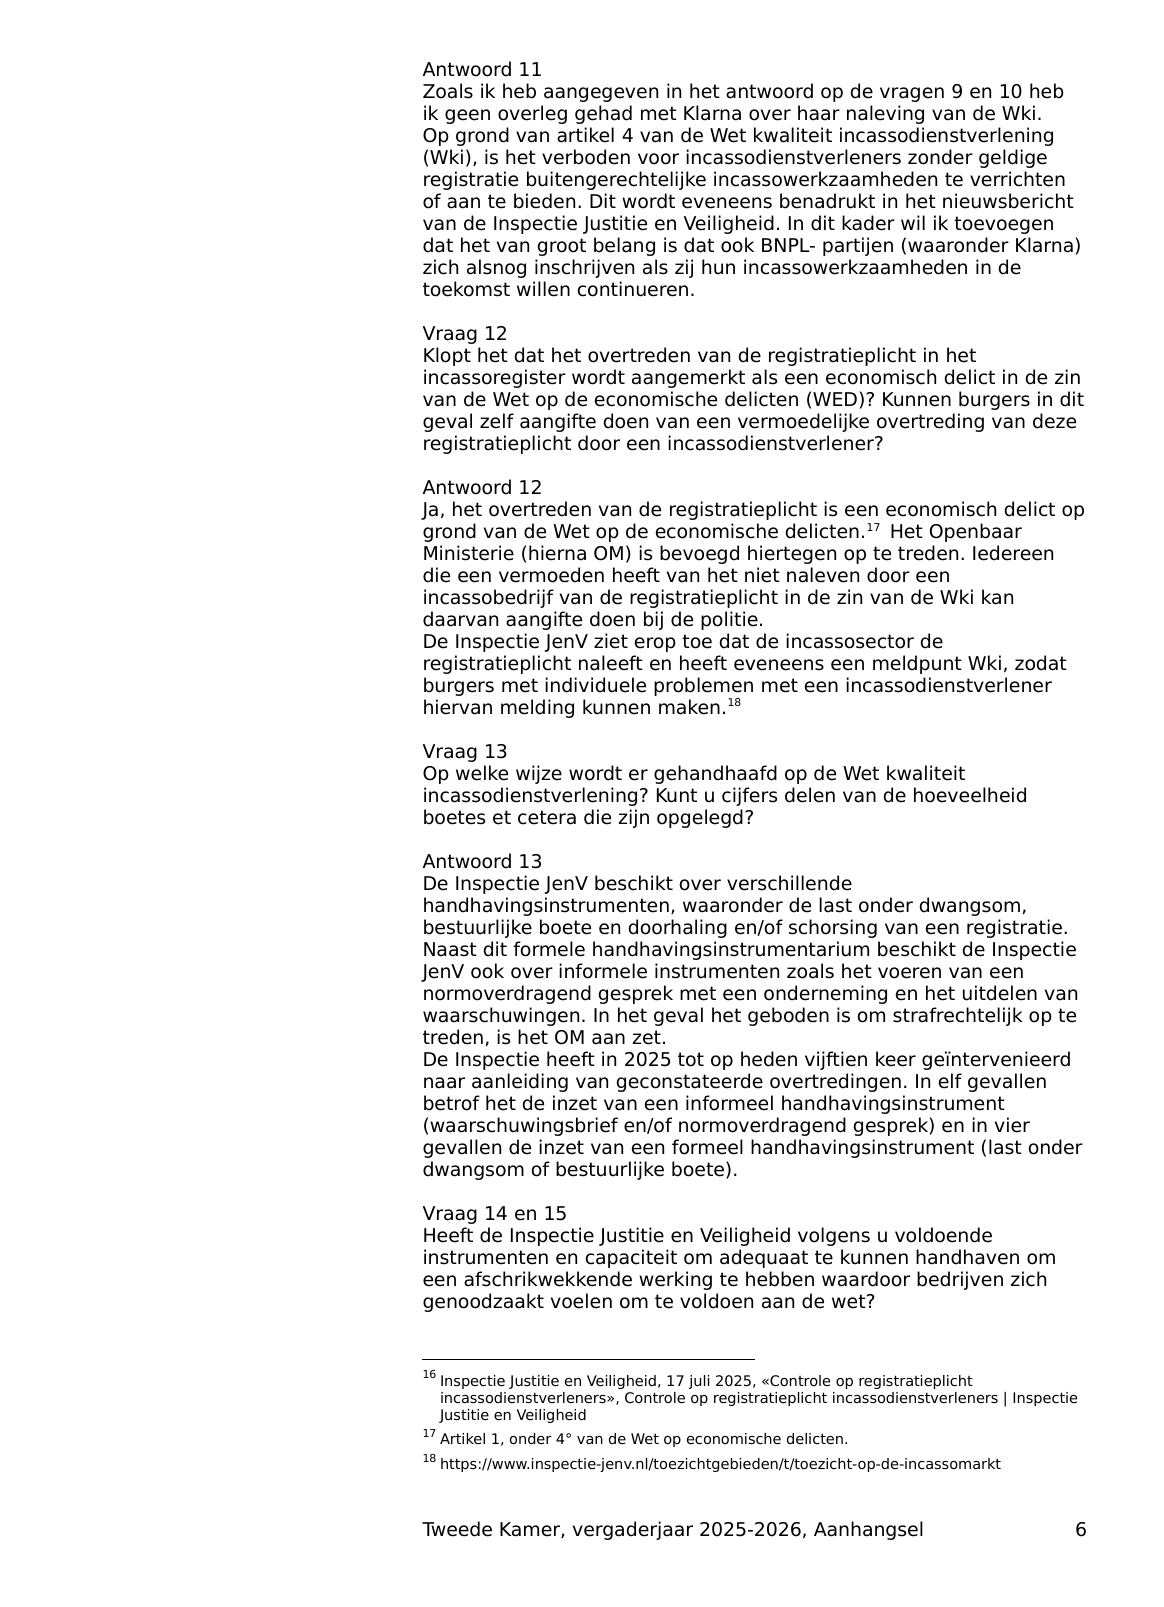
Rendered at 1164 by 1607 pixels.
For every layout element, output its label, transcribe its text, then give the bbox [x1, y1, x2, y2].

text Vraag 12 [422, 323, 1087, 345]
text Antwoord 13 [422, 851, 1087, 873]
text Ja, het overtreden van de registratieplicht is een economisch delict op grond van de Wet op de economische delicten. Het Openbaar Ministerie (hierna OM) is bevoegd hiertegen op te treden. Iedereen die een vermoeden heeft van het niet naleven door een incassobedrijf van de registratieplicht in de zin van de Wki kan daarvan aangifte doen bij de politie. [422, 499, 1087, 631]
text De Inspectie JenV ziet erop toe dat de incassosector de registratieplicht naleeft en heeft eveneens een meldpunt Wki, zodat burgers met individuele problemen met een incassodienstverlener hiervan melding kunnen maken. [422, 631, 1087, 719]
text https://www.inspectie-jenv.nl/toezichtgebieden/t/toezicht-op-de-incassomarkt [422, 1452, 1087, 1474]
text Antwoord 12 [422, 477, 1087, 499]
text De Inspectie JenV beschikt over verschillende handhavingsinstrumenten, waaronder de last onder dwangsom, bestuurlijke boete en doorhaling en/of schorsing van een registratie. Naast dit formele handhavingsinstrumentarium beschikt de Inspectie JenV ook over informele instrumenten zoals het voeren van een normoverdragend gesprek met een onderneming en het uitdelen van waarschuwingen. In het geval het geboden is om strafrechtelijk op te treden, is het OM aan zet. [422, 873, 1087, 1049]
text Inspectie Justitie en Veiligheid, 17 juli 2025, «Controle op registratieplicht incassodienstverleners», Controle op registratieplicht incassodienstverleners | Inspectie Justitie en Veiligheid [422, 1368, 1087, 1424]
text Antwoord 11 [422, 59, 1087, 81]
text Artikel 1, onder 4° van de Wet op economische delicten. [422, 1427, 1087, 1449]
text Vraag 13 [422, 741, 1087, 763]
text Klopt het dat het overtreden van de registratieplicht in het incassoregister wordt aangemerkt als een economisch delict in de zin van de Wet op de economische delicten (WED)? Kunnen burgers in dit geval zelf aangifte doen van een vermoedelijke overtreding van deze registratieplicht door een incassodienstverlener? [422, 345, 1087, 455]
text Op welke wijze wordt er gehandhaafd op de Wet kwaliteit incassodienstverlening? Kunt u cijfers delen van de hoeveelheid boetes et cetera die zijn opgelegd? [422, 763, 1087, 829]
text Op grond van artikel 4 van de Wet kwaliteit incassodienstverlening (Wki), is het verboden voor incassodienstverleners zonder geldige registratie buitengerechtelijke incassowerkzaamheden te verrichten of aan te bieden. Dit wordt eveneens benadrukt in het nieuwsbericht van de Inspectie Justitie en Veiligheid. In dit kader wil ik toevoegen dat het van groot belang is dat ook BNPL- partijen (waaronder Klarna) zich alsnog inschrijven als zij hun incassowerkzaamheden in de toekomst willen continueren. [422, 125, 1087, 301]
text Zoals ik heb aangegeven in het antwoord op de vragen 9 en 10 heb ik geen overleg gehad met Klarna over haar naleving van de Wki. [422, 81, 1087, 125]
text De Inspectie heeft in 2025 tot op heden vijftien keer geïntervenieerd naar aanleiding van geconstateerde overtredingen. In elf gevallen betrof het de inzet van een informeel handhavingsinstrument (waarschuwingsbrief en/of normoverdragend gesprek) en in vier gevallen de inzet van een formeel handhavingsinstrument (last onder dwangsom of bestuurlijke boete). [422, 1049, 1087, 1181]
text Vraag 14 en 15 [422, 1203, 1087, 1225]
text Heeft de Inspectie Justitie en Veiligheid volgens u voldoende instrumenten en capaciteit om adequaat te kunnen handhaven om een afschrikwekkende werking te hebben waardoor bedrijven zich genoodzaakt voelen om te voldoen aan de wet? [422, 1225, 1087, 1313]
